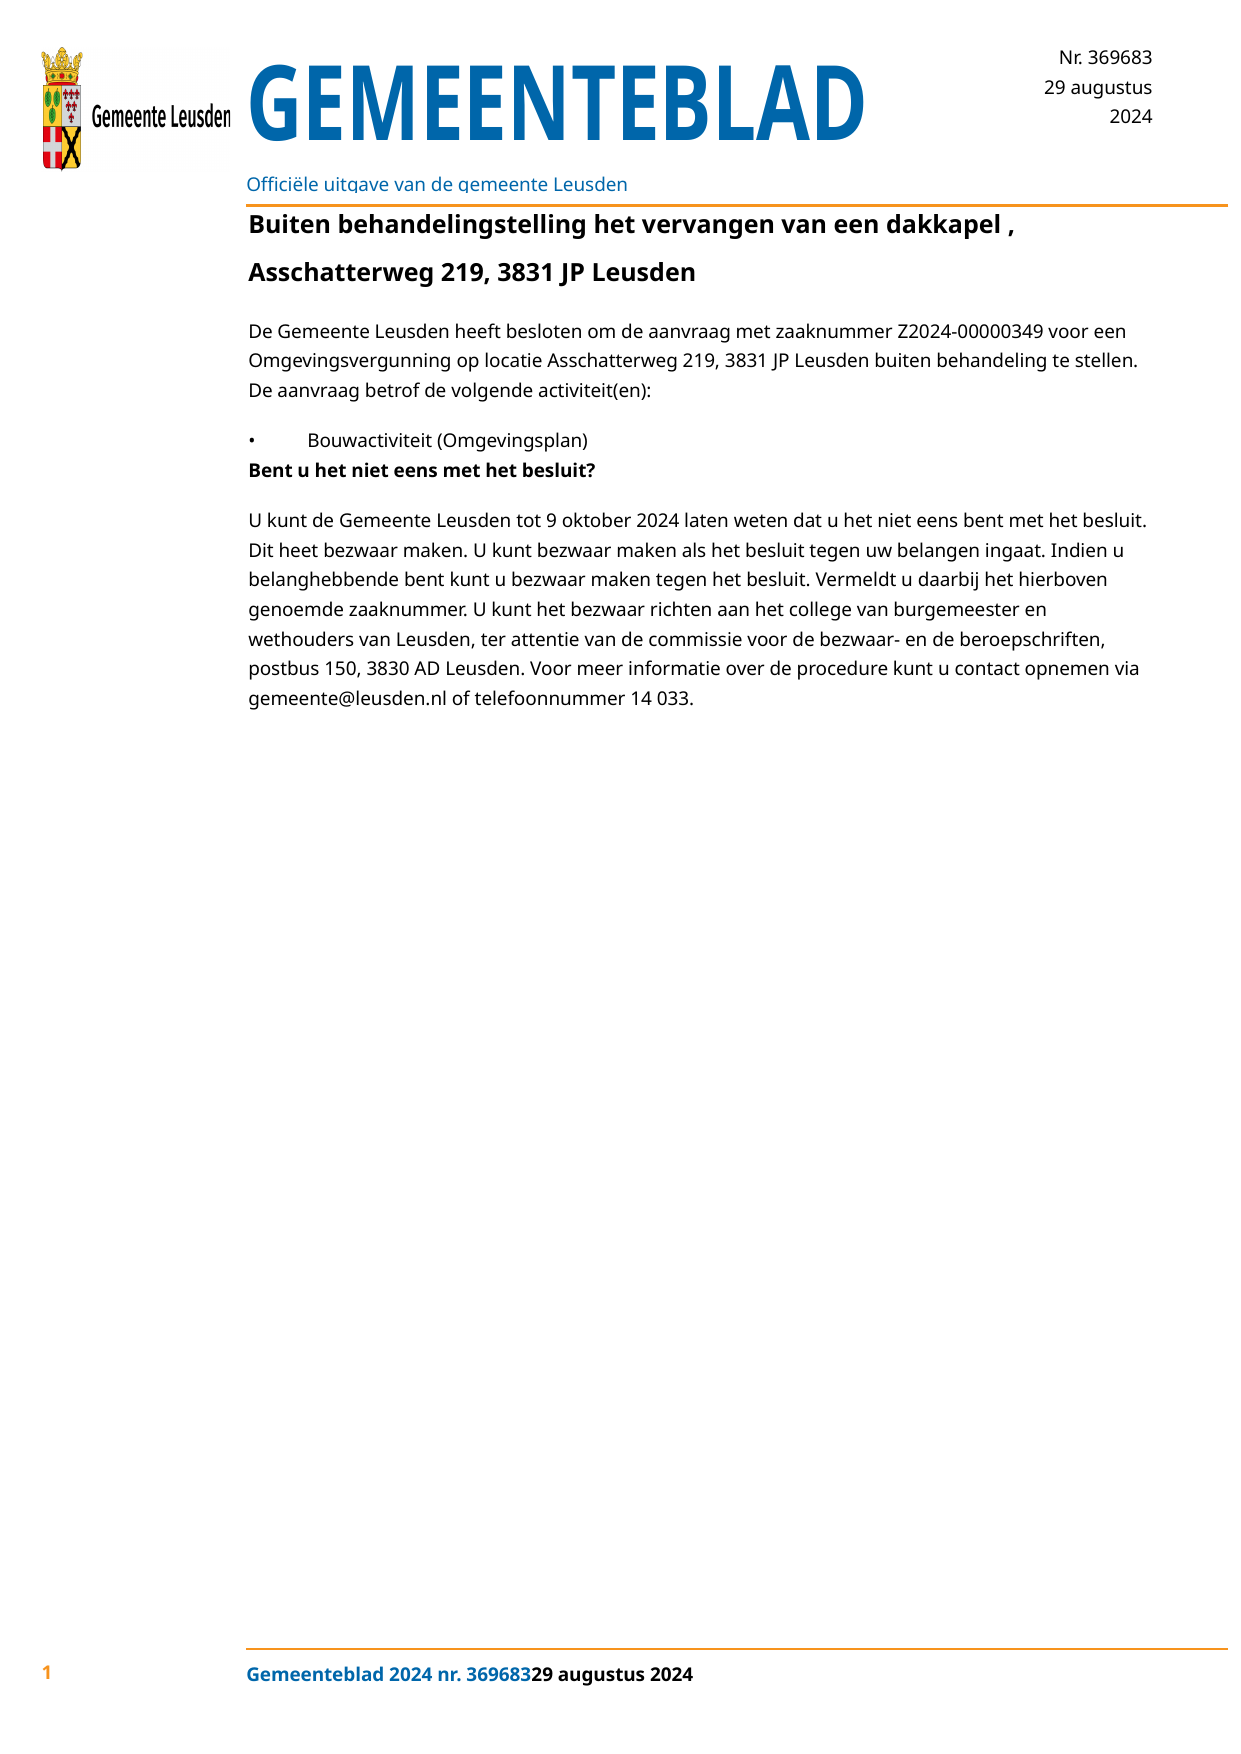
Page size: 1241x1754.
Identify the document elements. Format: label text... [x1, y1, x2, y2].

list Bouwactiviteit (Omgevingsplan) [248, 427, 1152, 453]
text De Gemeente Leusden heeft besloten om de aanvraag met zaaknummer Z2024-00000349 voor een Omgevingsvergunning op locatie Asschatterweg 219, 3831 JP Leusden buiten behandeling te stellen. De aanvraag betrof de volgende activiteit(en): [248, 318, 1152, 403]
text Bent u het niet eens met het besluit? [248, 457, 1152, 483]
text Buiten behandelingstelling het vervangen van een dakkapel , Asschatterweg 219, 3831 JP Leusden [248, 207, 1152, 288]
picture [41, 47, 231, 172]
text U kunt de Gemeente Leusden tot 9 oktober 2024 laten weten dat u het niet eens bent met het besluit. Dit heet bezwaar maken. U kunt bezwaar maken als het besluit tegen uw belangen ingaat. Indien u belanghebbende bent kunt u bezwaar maken tegen het besluit. Vermeldt u daarbij het hierboven genoemde zaaknummer. U kunt het bezwaar richten aan het college van burgemeester en wethouders van Leusden, ter attentie van de commissie voor de bezwaar- en de beroepschriften, postbus 150, 3830 AD Leusden. Voor meer informatie over de procedure kunt u contact opnemen via gemeente@leusden.nl of telefoonnummer 14 033. [248, 507, 1152, 711]
